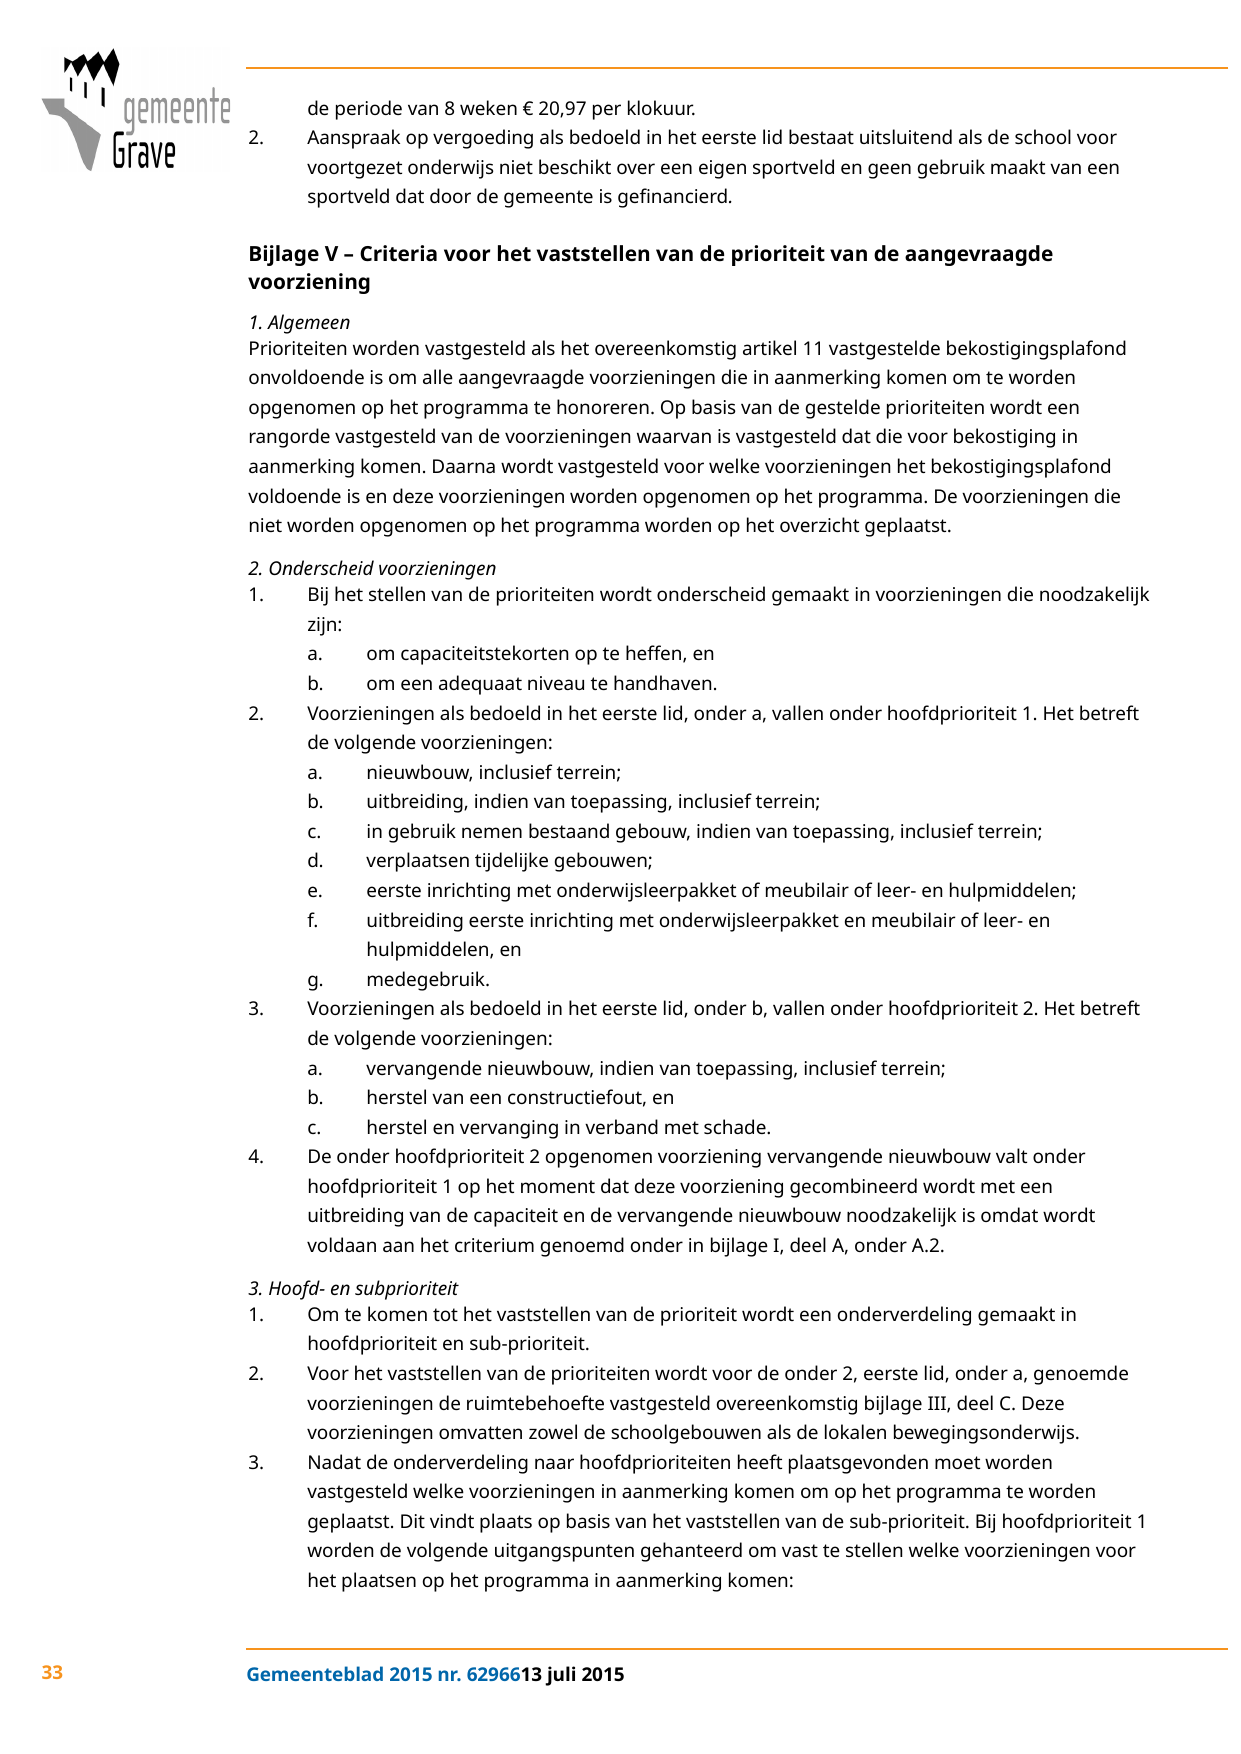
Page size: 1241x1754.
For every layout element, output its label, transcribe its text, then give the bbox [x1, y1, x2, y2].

list Bij het stellen van de prioriteiten wordt onderscheid gemaakt in voorzieningen die noodzakelijk zijn: [248, 581, 1152, 637]
list uitbreiding eerste inrichting met onderwijsleerpakket en meubilair of leer- en hulpmiddelen, en [307, 907, 1152, 962]
list Voor het vaststellen van de prioriteiten wordt voor de onder 2, eerste lid, onder a, genoemde voorzieningen de ruimtebehoefte vastgesteld overeenkomstig bijlage III, deel C. Deze voorzieningen omvatten zowel de schoolgebouwen als de lokalen bewegingsonderwijs. [248, 1360, 1152, 1445]
list vervangende nieuwbouw, indien van toepassing, inclusief terrein; [307, 1055, 1152, 1080]
list Voorzieningen als bedoeld in het eerste lid, onder b, vallen onder hoofdprioriteit 2. Het betreft de volgende voorzieningen: [248, 996, 1152, 1051]
list om een adequaat niveau te handhaven. [307, 670, 1152, 696]
text 3. Hoofd- en subprioriteit [248, 1275, 1152, 1301]
list uitbreiding, indien van toepassing, inclusief terrein; [307, 788, 1152, 814]
list herstel van een constructiefout, en [307, 1084, 1152, 1110]
list de periode van 8 weken € 20,97 per klokuur. [248, 95, 1152, 121]
list medegebruik. [307, 966, 1152, 992]
list Aanspraak op vergoeding als bedoeld in het eerste lid bestaat uitsluitend als de school voor voortgezet onderwijs niet beschikt over een eigen sportveld en geen gebruik maakt van een sportveld dat door de gemeente is gefinancierd. [248, 124, 1152, 209]
list Voorzieningen als bedoeld in het eerste lid, onder a, vallen onder hoofdprioriteit 1. Het betreft de volgende voorzieningen: [248, 700, 1152, 755]
list in gebruik nemen bestaand gebouw, indien van toepassing, inclusief terrein; [307, 818, 1152, 844]
text 1. Algemeen [248, 309, 1152, 335]
text 2. Onderscheid voorzieningen [248, 556, 1152, 581]
text Prioriteiten worden vastgesteld als het overeenkomstig artikel 11 vastgestelde bekostigingsplafond onvoldoende is om alle aangevraagde voorzieningen die in aanmerking komen om te worden opgenomen op het programma te honoreren. Op basis van de gestelde prioriteiten wordt een rangorde vastgesteld van de voorzieningen waarvan is vastgesteld dat die voor bekostiging in aanmerking komen. Daarna wordt vastgesteld voor welke voorzieningen het bekostigingsplafond voldoende is en deze voorzieningen worden opgenomen op het programma. De voorzieningen die niet worden opgenomen op het programma worden op het overzicht geplaatst. [248, 335, 1152, 538]
picture [41, 47, 231, 172]
list De onder hoofdprioriteit 2 opgenomen voorziening vervangende nieuwbouw valt onder hoofdprioriteit 1 op het moment dat deze voorziening gecombineerd wordt met een uitbreiding van de capaciteit en de vervangende nieuwbouw noodzakelijk is omdat wordt voldaan aan het criterium genoemd onder in bijlage I, deel A, onder A.2. [248, 1143, 1152, 1258]
list om capaciteitstekorten op te heffen, en [307, 641, 1152, 666]
list nieuwbouw, inclusief terrein; [307, 759, 1152, 784]
list Nadat de onderverdeling naar hoofdprioriteiten heeft plaatsgevonden moet worden vastgesteld welke voorzieningen in aanmerking komen om op het programma te worden geplaatst. Dit vindt plaats op basis van het vaststellen van de sub-prioriteit. Bij hoofdprioriteit 1 worden de volgende uitgangspunten gehanteerd om vast te stellen welke voorzieningen voor het plaatsen op het programma in aanmerking komen: [248, 1449, 1152, 1593]
text Bijlage V – Criteria voor het vaststellen van de prioriteit van de aangevraagde voorziening [248, 239, 1152, 296]
list Om te komen tot het vaststellen van de prioriteit wordt een onderverdeling gemaakt in hoofdprioriteit en sub-prioriteit. [248, 1301, 1152, 1356]
list verplaatsen tijdelijke gebouwen; [307, 848, 1152, 873]
list herstel en vervanging in verband met schade. [307, 1114, 1152, 1139]
list eerste inrichting met onderwijsleerpakket of meubilair of leer- en hulpmiddelen; [307, 877, 1152, 903]
